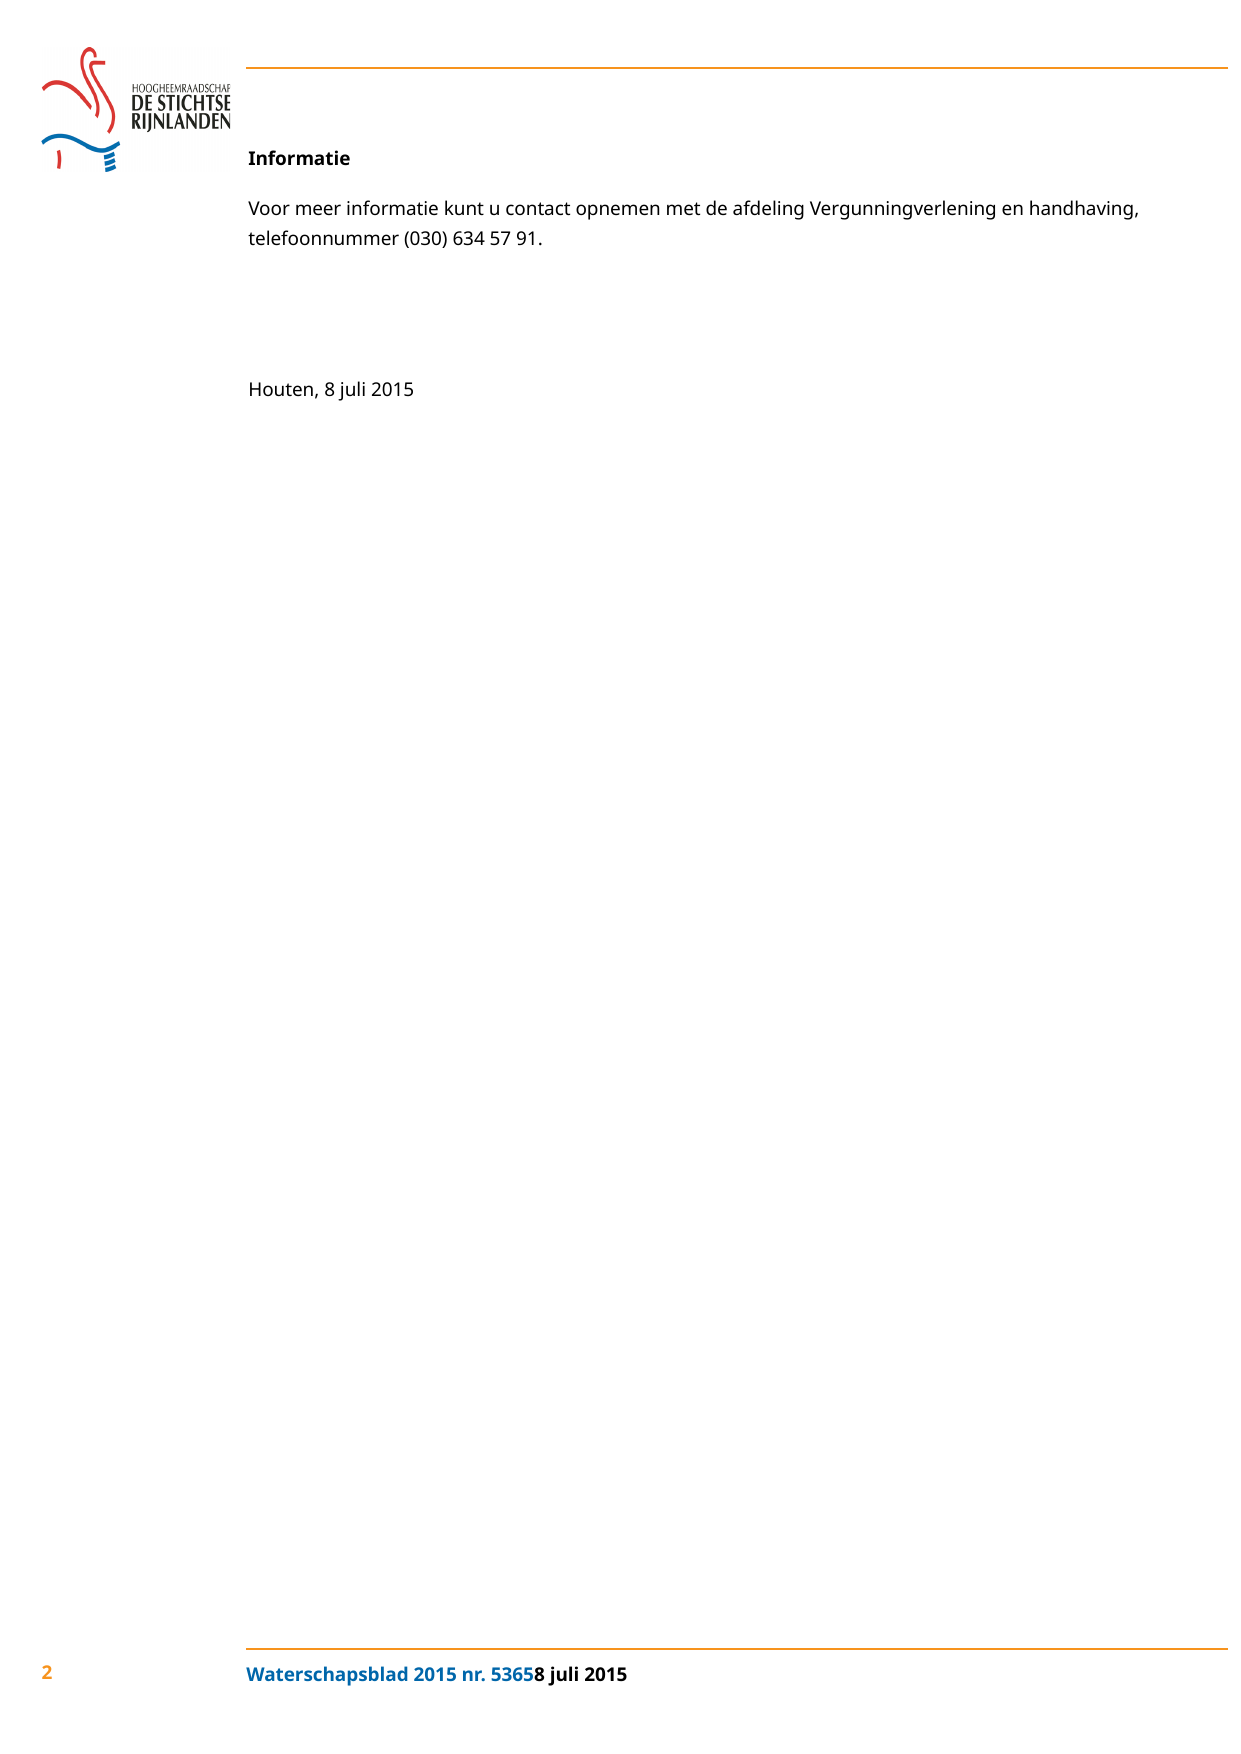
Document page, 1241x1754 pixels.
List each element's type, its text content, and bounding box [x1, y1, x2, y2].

picture [41, 47, 231, 172]
text Voor meer informatie kunt u contact opnemen met de afdeling Vergunningverlening en handhaving, telefoonnummer (030) 634 57 91. [248, 196, 1152, 251]
text Houten, 8 juli 2015 [248, 376, 1152, 402]
text Informatie [248, 145, 1152, 171]
